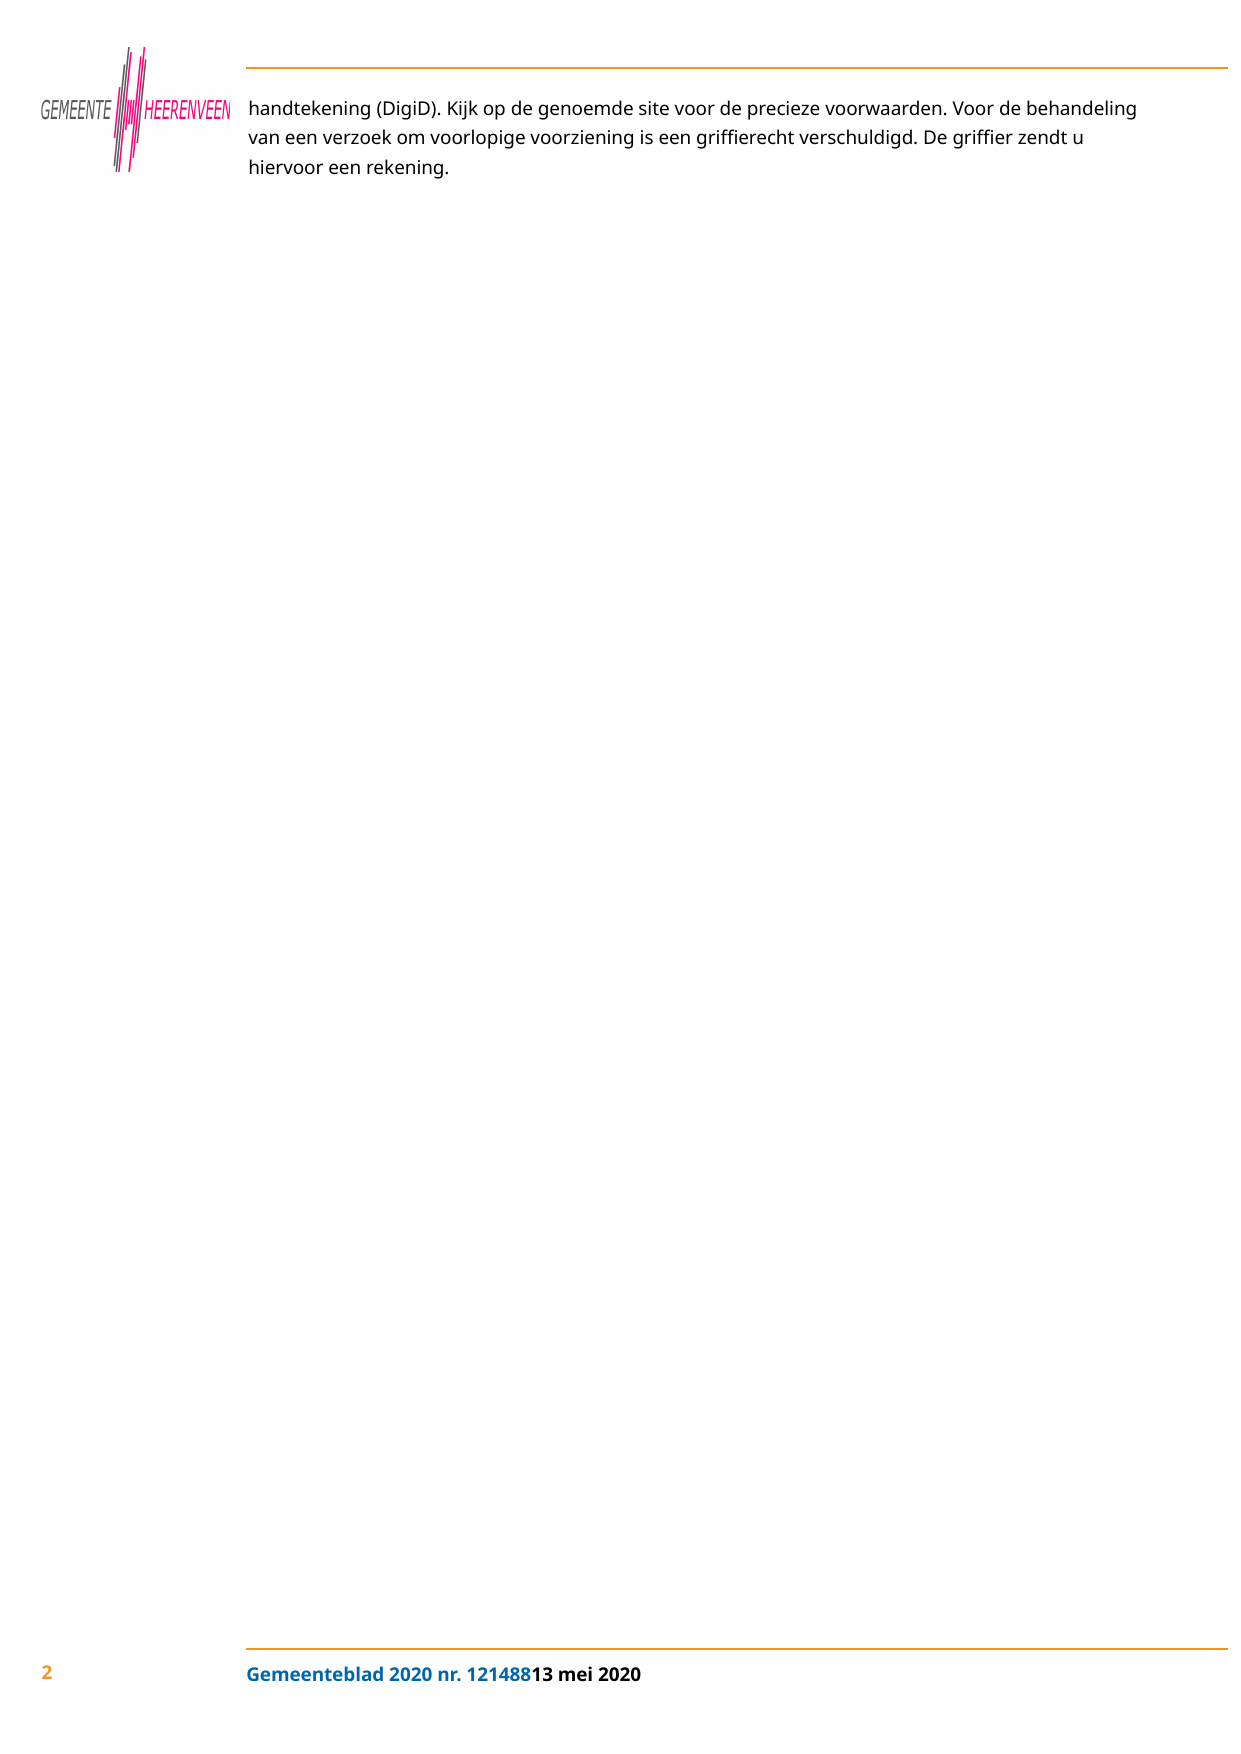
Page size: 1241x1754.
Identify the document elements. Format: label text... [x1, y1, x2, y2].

picture [41, 47, 231, 172]
text handtekening (DigiD). Kijk op de genoemde site voor de precieze voorwaarden. Voor de behandeling van een verzoek om voorlopige voorziening is een griffierecht verschuldigd. De griffier zendt u hiervoor een rekening. [248, 95, 1152, 180]
